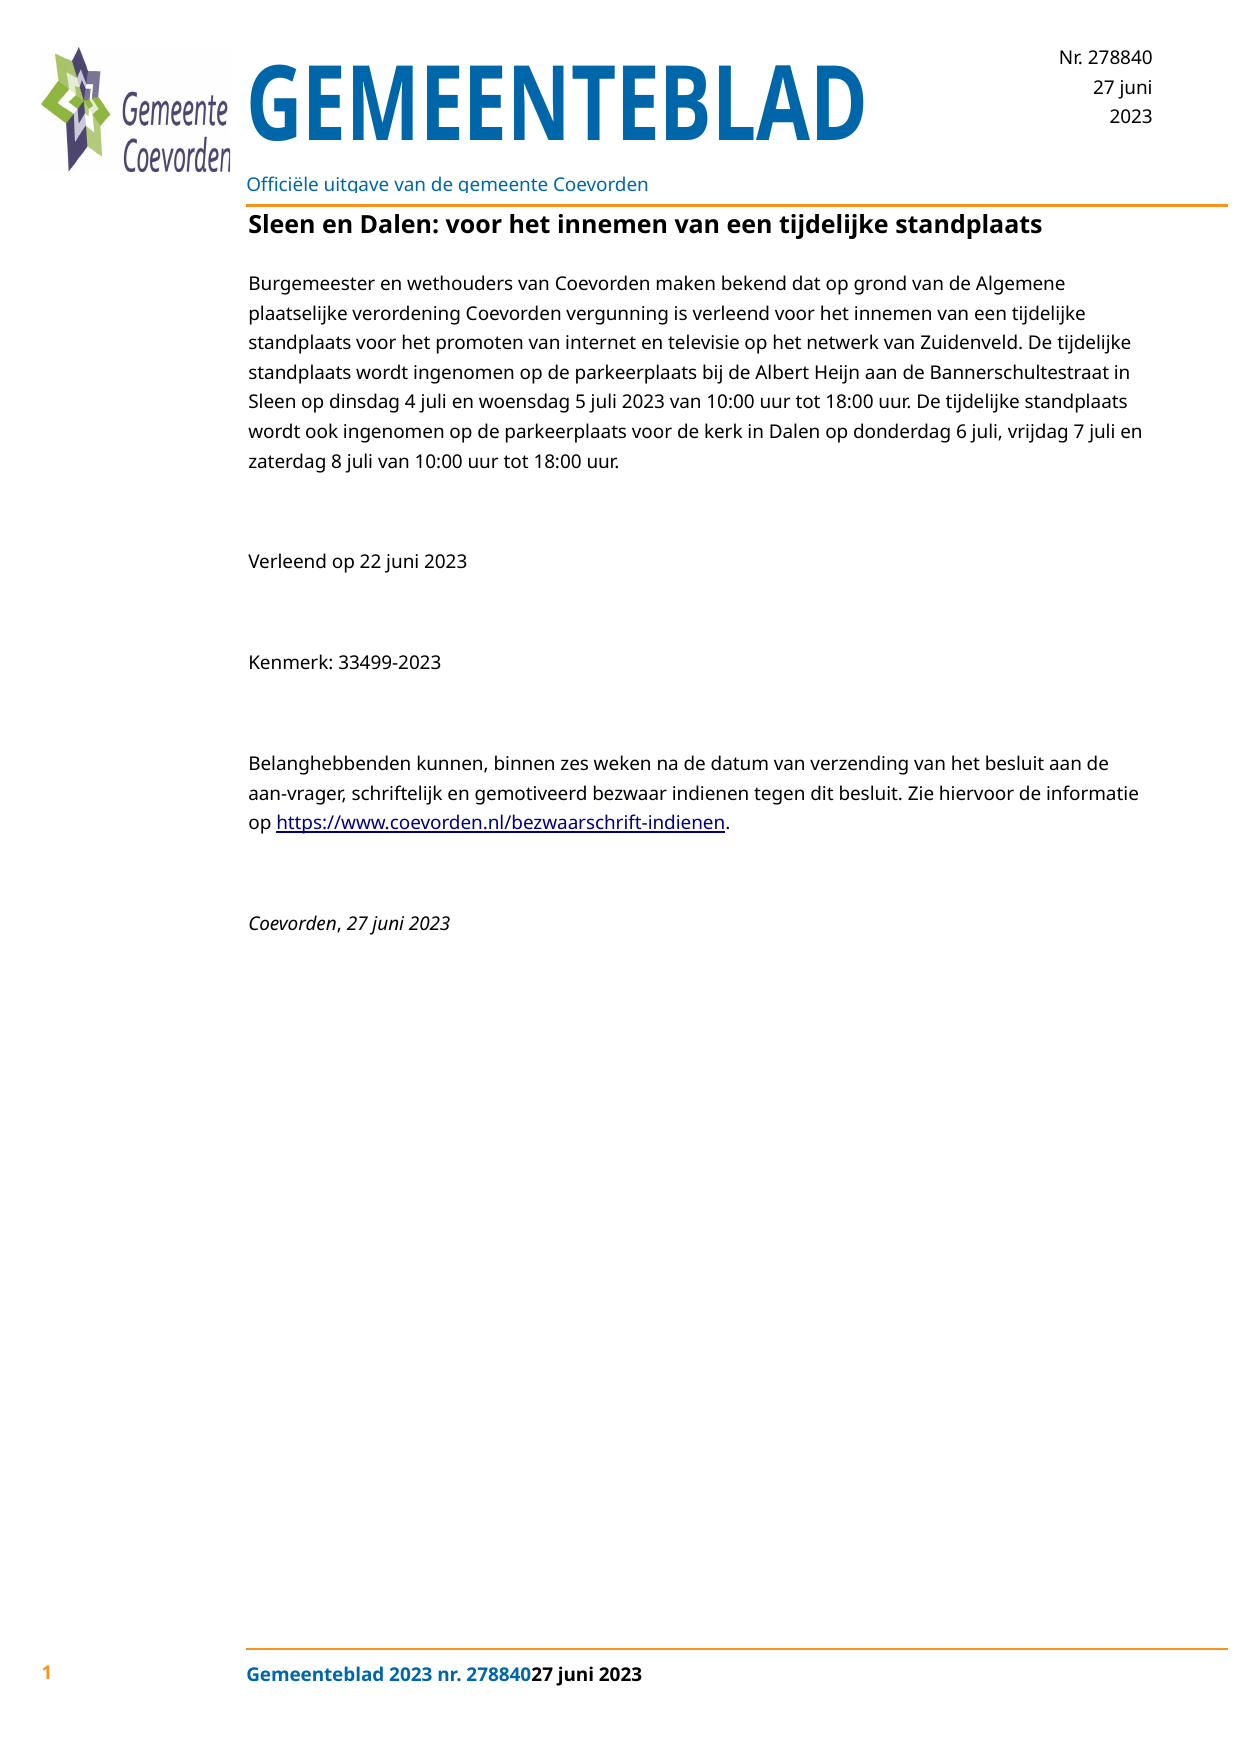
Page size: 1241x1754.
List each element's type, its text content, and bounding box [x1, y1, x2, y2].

text Kenmerk: 33499-2023 [248, 649, 1152, 675]
picture [41, 47, 231, 172]
text Coevorden, 27 juni 2023 [248, 910, 1152, 936]
text Verleend op 22 juni 2023 [248, 549, 1152, 574]
text Sleen en Dalen: voor het innemen van een tijdelijke standplaats [248, 207, 1152, 241]
text Burgemeester en wethouders van Coevorden maken bekend dat op grond van de Algemene plaatselijke verordening Coevorden vergunning is verleend voor het innemen van een tijdelijke standplaats voor het promoten van internet en televisie op het netwerk van Zuidenveld. De tijdelijke standplaats wordt ingenomen op de parkeerplaats bij de Albert Heijn aan de Bannerschultestraat in Sleen op dinsdag 4 juli en woensdag 5 juli 2023 van 10:00 uur tot 18:00 uur. De tijdelijke standplaats wordt ook ingenomen op de parkeerplaats voor de kerk in Dalen op donderdag 6 juli, vrijdag 7 juli en zaterdag 8 juli van 10:00 uur tot 18:00 uur. [248, 270, 1152, 473]
text Belanghebbenden kunnen, binnen zes weken na de datum van verzending van het besluit aan de aan-vrager, schriftelijk en gemotiveerd bezwaar indienen tegen dit besluit. Zie hiervoor de informatie op https://www.coevorden.nl/bezwaarschrift-indienen. [248, 750, 1152, 835]
